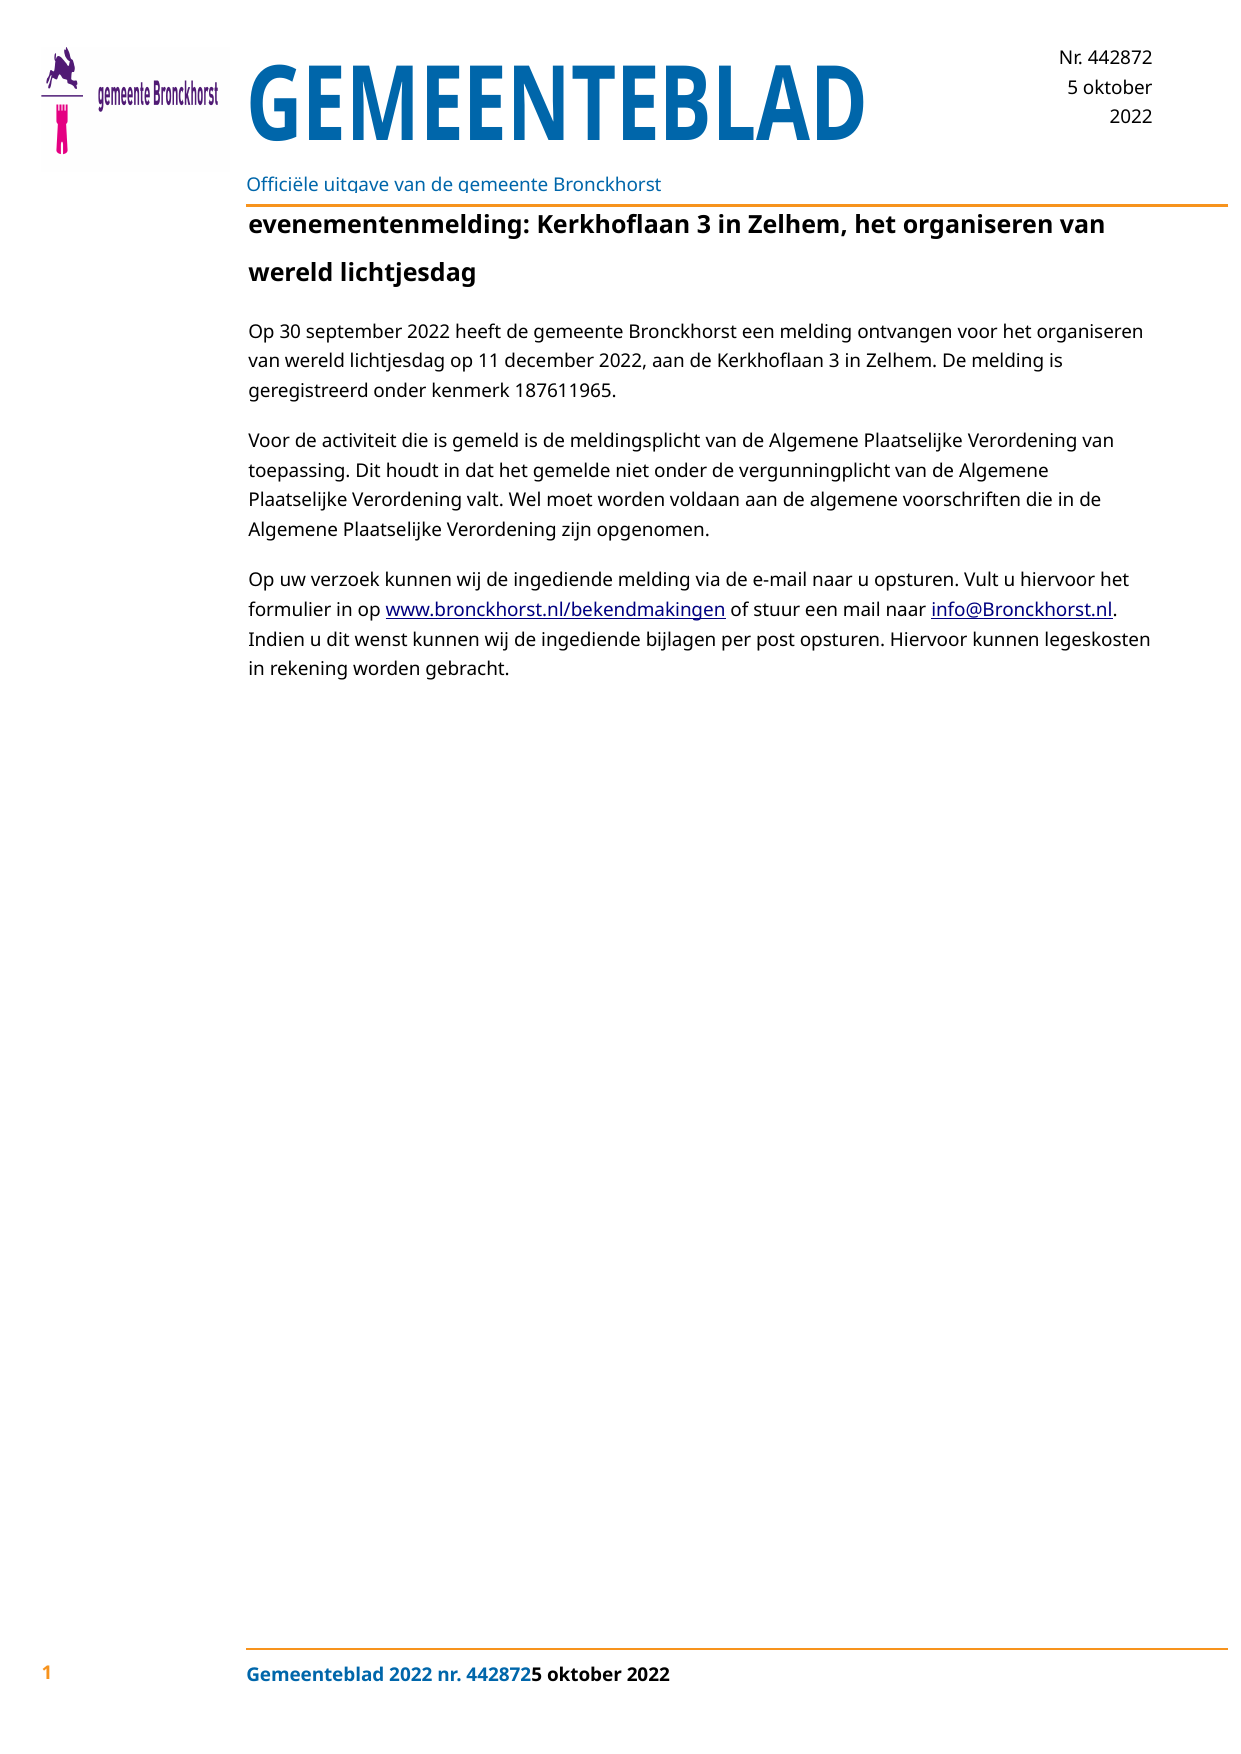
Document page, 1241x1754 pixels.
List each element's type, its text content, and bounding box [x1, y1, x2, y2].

text Voor de activiteit die is gemeld is de meldingsplicht van de Algemene Plaatselijke Verordening van toepassing. Dit houdt in dat het gemelde niet onder de vergunningplicht van de Algemene Plaatselijke Verordening valt. Wel moet worden voldaan aan de algemene voorschriften die in de Algemene Plaatselijke Verordening zijn opgenomen. [248, 427, 1152, 542]
picture [41, 47, 231, 172]
text evenementenmelding: Kerkhoflaan 3 in Zelhem, het organiseren van wereld lichtjesdag [248, 207, 1152, 288]
text Op 30 september 2022 heeft de gemeente Bronckhorst een melding ontvangen voor het organiseren van wereld lichtjesdag op 11 december 2022, aan de Kerkhoflaan 3 in Zelhem. De melding is geregistreerd onder kenmerk 187611965. [248, 318, 1152, 403]
text Op uw verzoek kunnen wij de ingediende melding via de e-mail naar u opsturen. Vult u hiervoor het formulier in op www.bronckhorst.nl/bekendmakingen of stuur een mail naar info@Bronckhorst.nl. Indien u dit wenst kunnen wij de ingediende bijlagen per post opsturen. Hiervoor kunnen legeskosten in rekening worden gebracht. [248, 567, 1152, 681]
